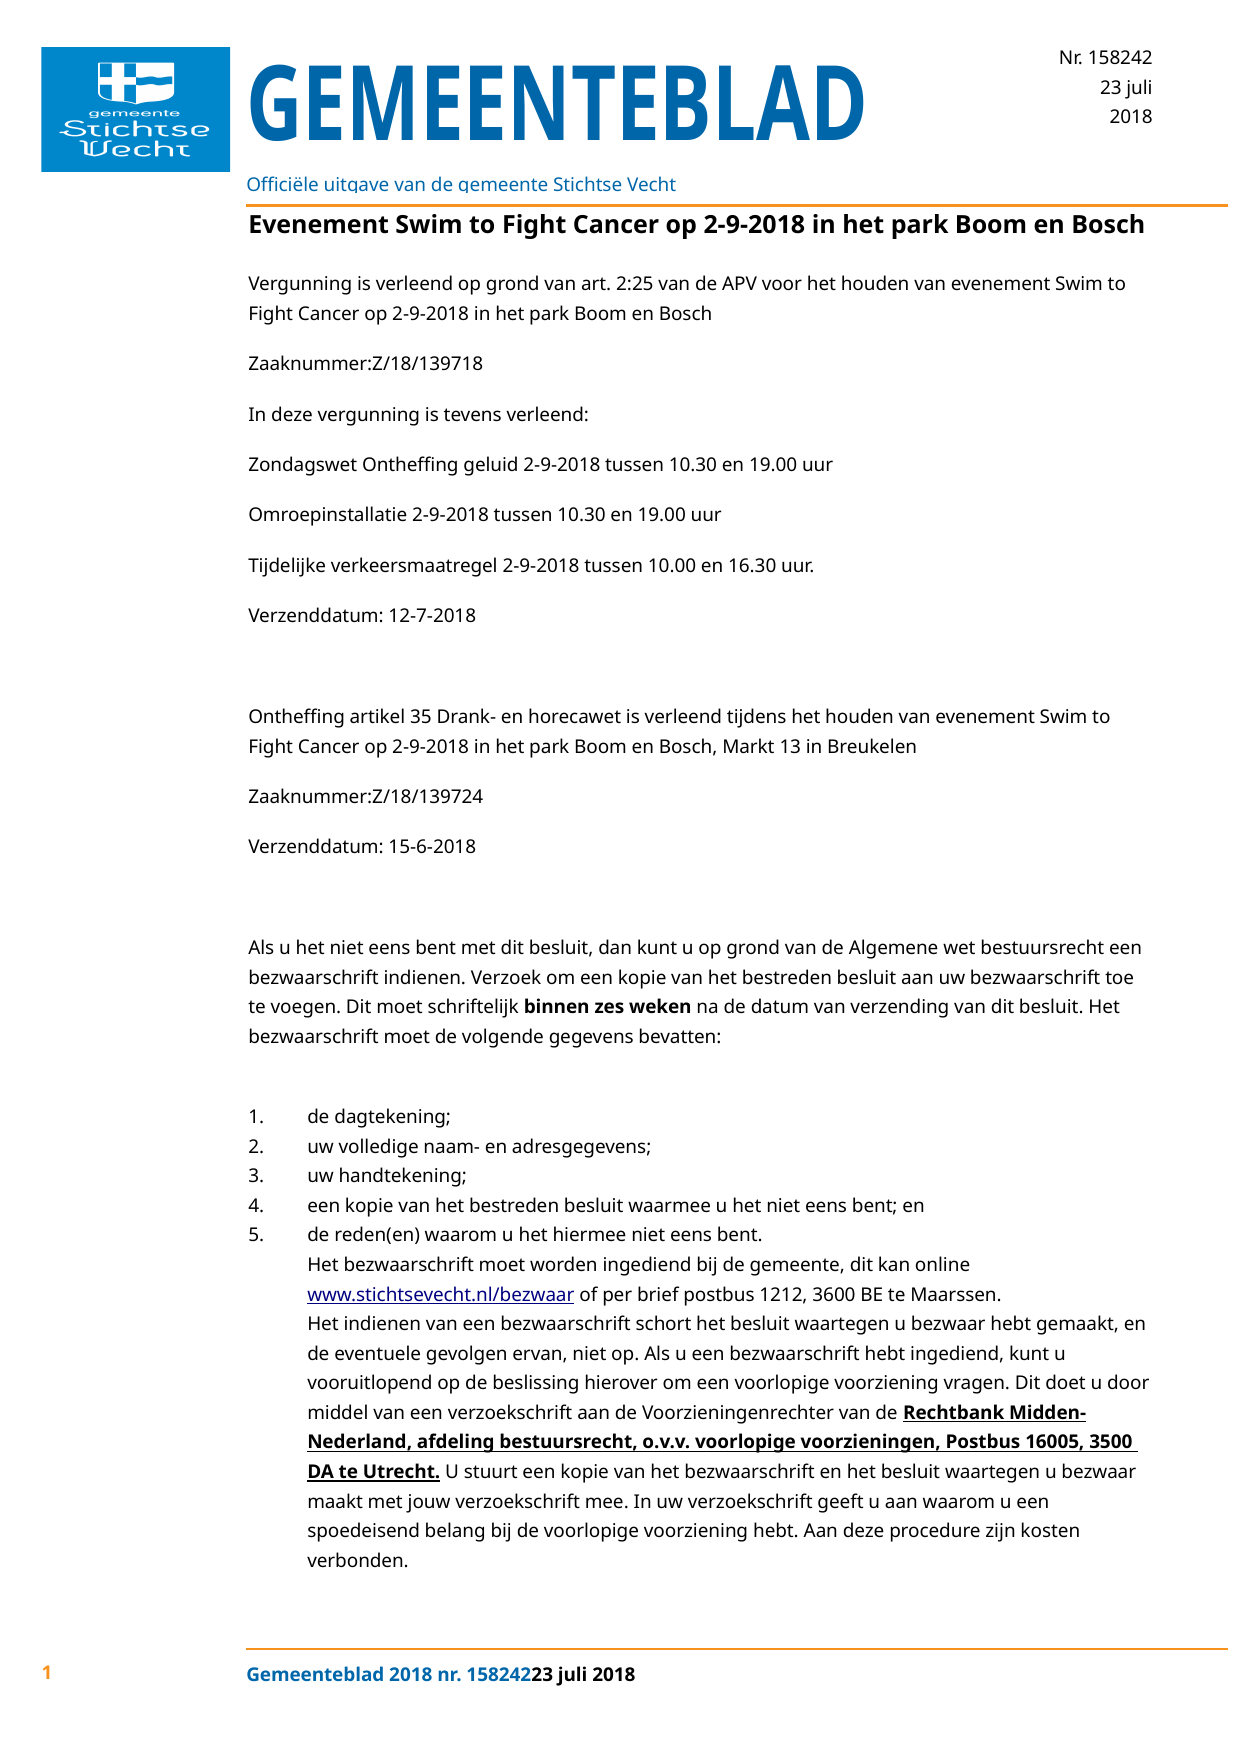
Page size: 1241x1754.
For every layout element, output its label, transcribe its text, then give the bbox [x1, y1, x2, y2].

list de dagtekening; [248, 1103, 1152, 1129]
text Zondagswet Ontheffing geluid 2-9-2018 tussen 10.30 en 19.00 uur [248, 451, 1152, 477]
text Verzenddatum: 12-7-2018 [248, 602, 1152, 628]
text Evenement Swim to Fight Cancer op 2-9-2018 in het park Boom en Bosch [248, 207, 1152, 241]
text Zaaknummer:Z/18/139724 [248, 783, 1152, 809]
text In deze vergunning is tevens verleend: [248, 401, 1152, 426]
text Als u het niet eens bent met dit besluit, dan kunt u op grond van de Algemene wet bestuursrecht een bezwaarschrift indienen. Verzoek om een kopie van het bestreden besluit aan uw bezwaarschrift toe te voegen. Dit moet schriftelijk binnen zes weken na de datum van verzending van dit besluit. Het bezwaarschrift moet de volgende gegevens bevatten: [248, 934, 1152, 1049]
text Ontheffing artikel 35 Drank- en horecawet is verleend tijdens het houden van evenement Swim to Fight Cancer op 2-9-2018 in het park Boom en Bosch, Markt 13 in Breukelen [248, 703, 1152, 758]
list Het indienen van een bezwaarschrift schort het besluit waartegen u bezwaar hebt gemaakt, en de eventuele gevolgen ervan, niet op. Als u een bezwaarschrift hebt ingediend, kunt u vooruitlopend op de beslissing hierover om een voorlopige voorziening vragen. Dit doet u door middel van een verzoekschrift aan de Voorzieningenrechter van de Rechtbank Midden-Nederland, afdeling bestuursrecht, o.v.v. voorlopige voorzieningen, Postbus 16005, 3500 DA te Utrecht. U stuurt een kopie van het bezwaarschrift en het besluit waartegen u bezwaar maakt met jouw verzoekschrift mee. In uw verzoekschrift geeft u aan waarom u een spoedeisend belang bij de voorlopige voorziening hebt. Aan deze procedure zijn kosten verbonden. [248, 1310, 1152, 1573]
list uw volledige naam- en adresgegevens; [248, 1133, 1152, 1158]
text Tijdelijke verkeersmaatregel 2-9-2018 tussen 10.00 en 16.30 uur. [248, 552, 1152, 578]
list uw handtekening; [248, 1162, 1152, 1188]
text Vergunning is verleend op grond van art. 2:25 van de APV voor het houden van evenement Swim to Fight Cancer op 2-9-2018 in het park Boom en Bosch [248, 270, 1152, 326]
text Verzenddatum: 15-6-2018 [248, 834, 1152, 859]
list een kopie van het bestreden besluit waarmee u het niet eens bent; en [248, 1192, 1152, 1218]
text Omroepinstallatie 2-9-2018 tussen 10.30 en 19.00 uur [248, 502, 1152, 527]
picture [137, 63, 174, 103]
list Het bezwaarschrift moet worden ingediend bij de gemeente, dit kan online www.stichtsevecht.nl/bezwaar of per brief postbus 1212, 3600 BE te Maarssen. [248, 1251, 1152, 1306]
list de reden(en) waarom u het hiermee niet eens bent. [248, 1222, 1152, 1247]
picture [99, 63, 135, 101]
text Zaaknummer:Z/18/139718 [248, 350, 1152, 376]
